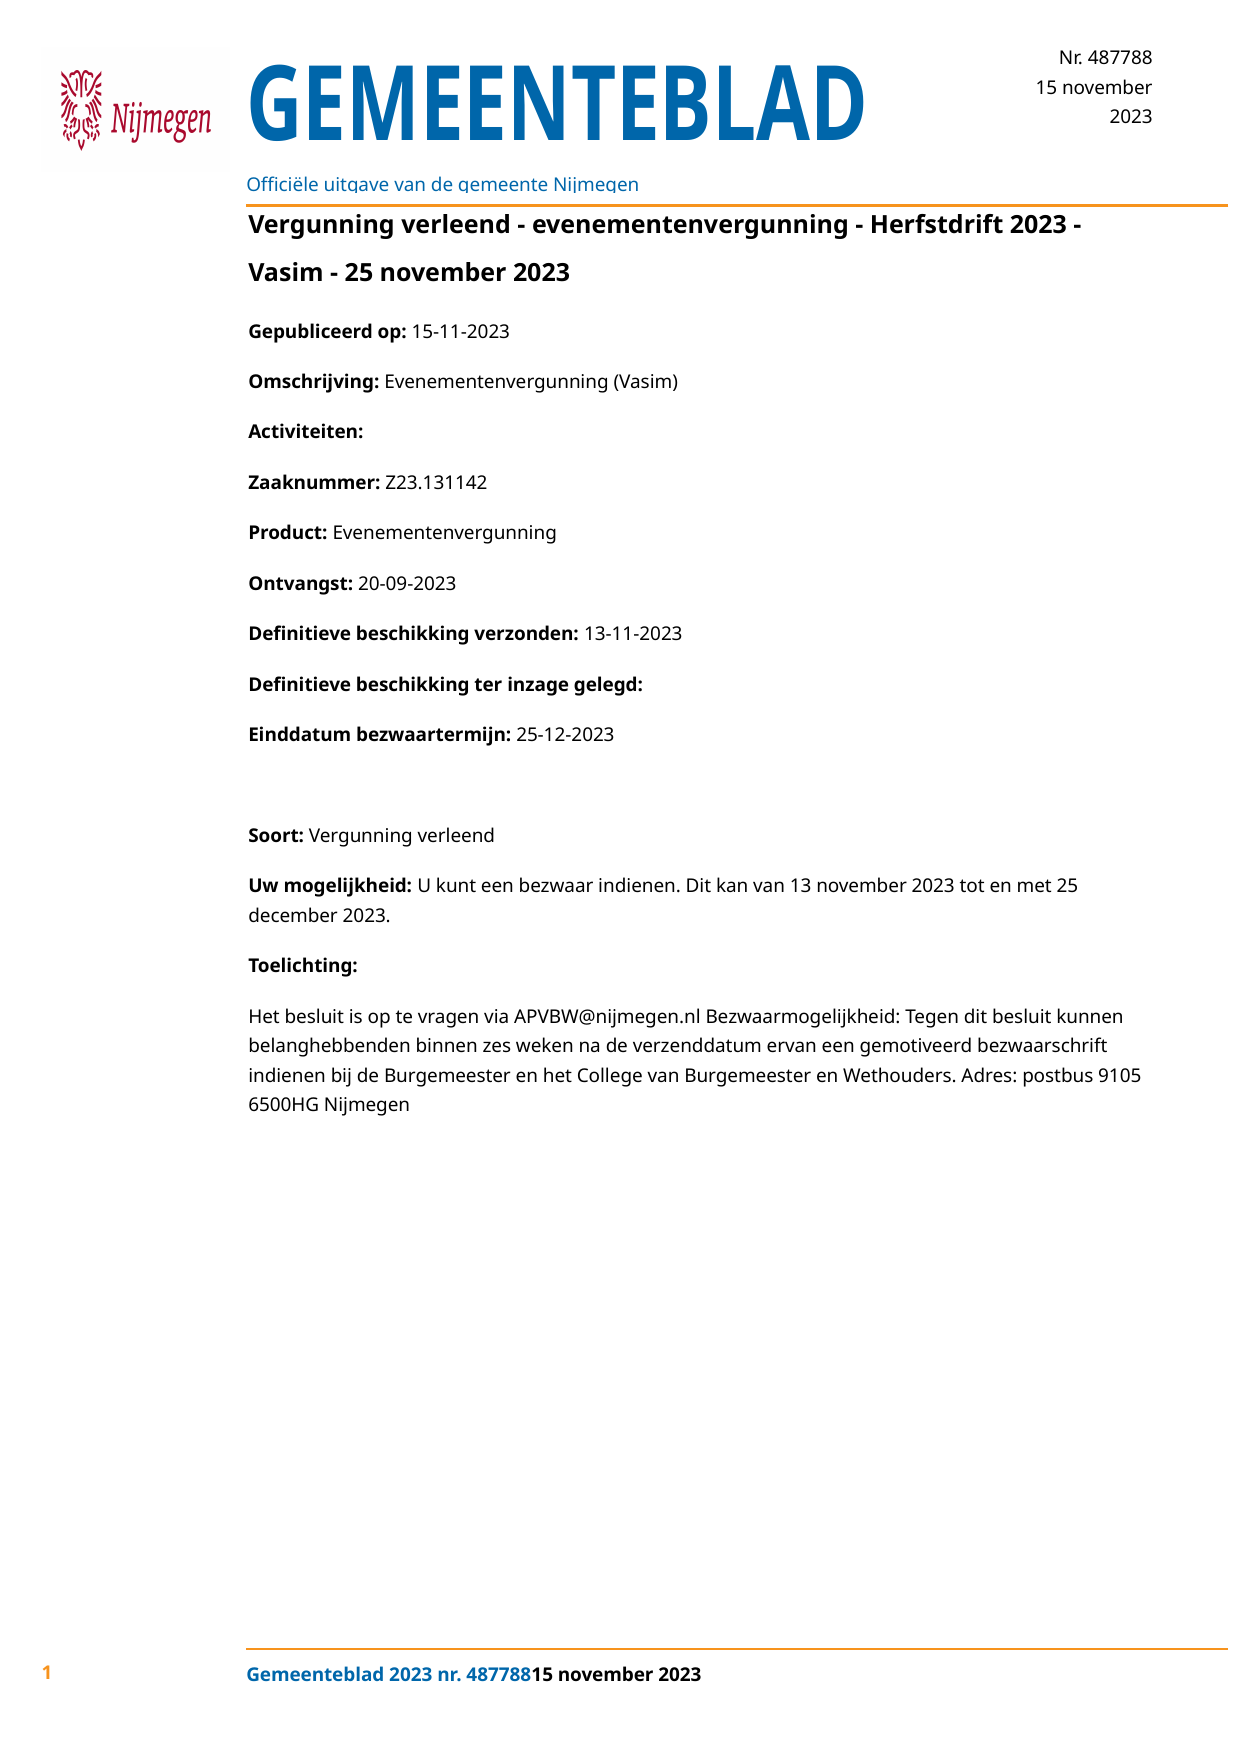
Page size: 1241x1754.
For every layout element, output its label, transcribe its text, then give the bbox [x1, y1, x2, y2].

text Uw mogelijkheid: U kunt een bezwaar indienen. Dit kan van 13 november 2023 tot en met 25 december 2023. [248, 872, 1152, 928]
text Het besluit is op te vragen via APVBW@nijmegen.nl Bezwaarmogelijkheid: Tegen dit besluit kunnen belanghebbenden binnen zes weken na de verzenddatum ervan een gemotiveerd bezwaarschrift indienen bij de Burgemeester en het College van Burgemeester en Wethouders. Adres: postbus 9105 6500HG Nijmegen [248, 1003, 1152, 1117]
picture [41, 47, 231, 172]
text Product: Evenementenvergunning [248, 519, 1152, 545]
text Definitieve beschikking ter inzage gelegd: [248, 671, 1152, 697]
text Activiteiten: [248, 419, 1152, 444]
text Vergunning verleend - evenementenvergunning - Herfstdrift 2023 - Vasim - 25 november 2023 [248, 207, 1152, 288]
text Toelichting: [248, 952, 1152, 978]
text Einddatum bezwaartermijn: 25-12-2023 [248, 721, 1152, 747]
text Soort: Vergunning verleend [248, 822, 1152, 848]
text Definitieve beschikking verzonden: 13-11-2023 [248, 620, 1152, 646]
text Omschrijving: Evenementenvergunning (Vasim) [248, 368, 1152, 394]
text Ontvangst: 20-09-2023 [248, 570, 1152, 596]
text Gepubliceerd op: 15-11-2023 [248, 318, 1152, 344]
text Zaaknummer: Z23.131142 [248, 469, 1152, 495]
